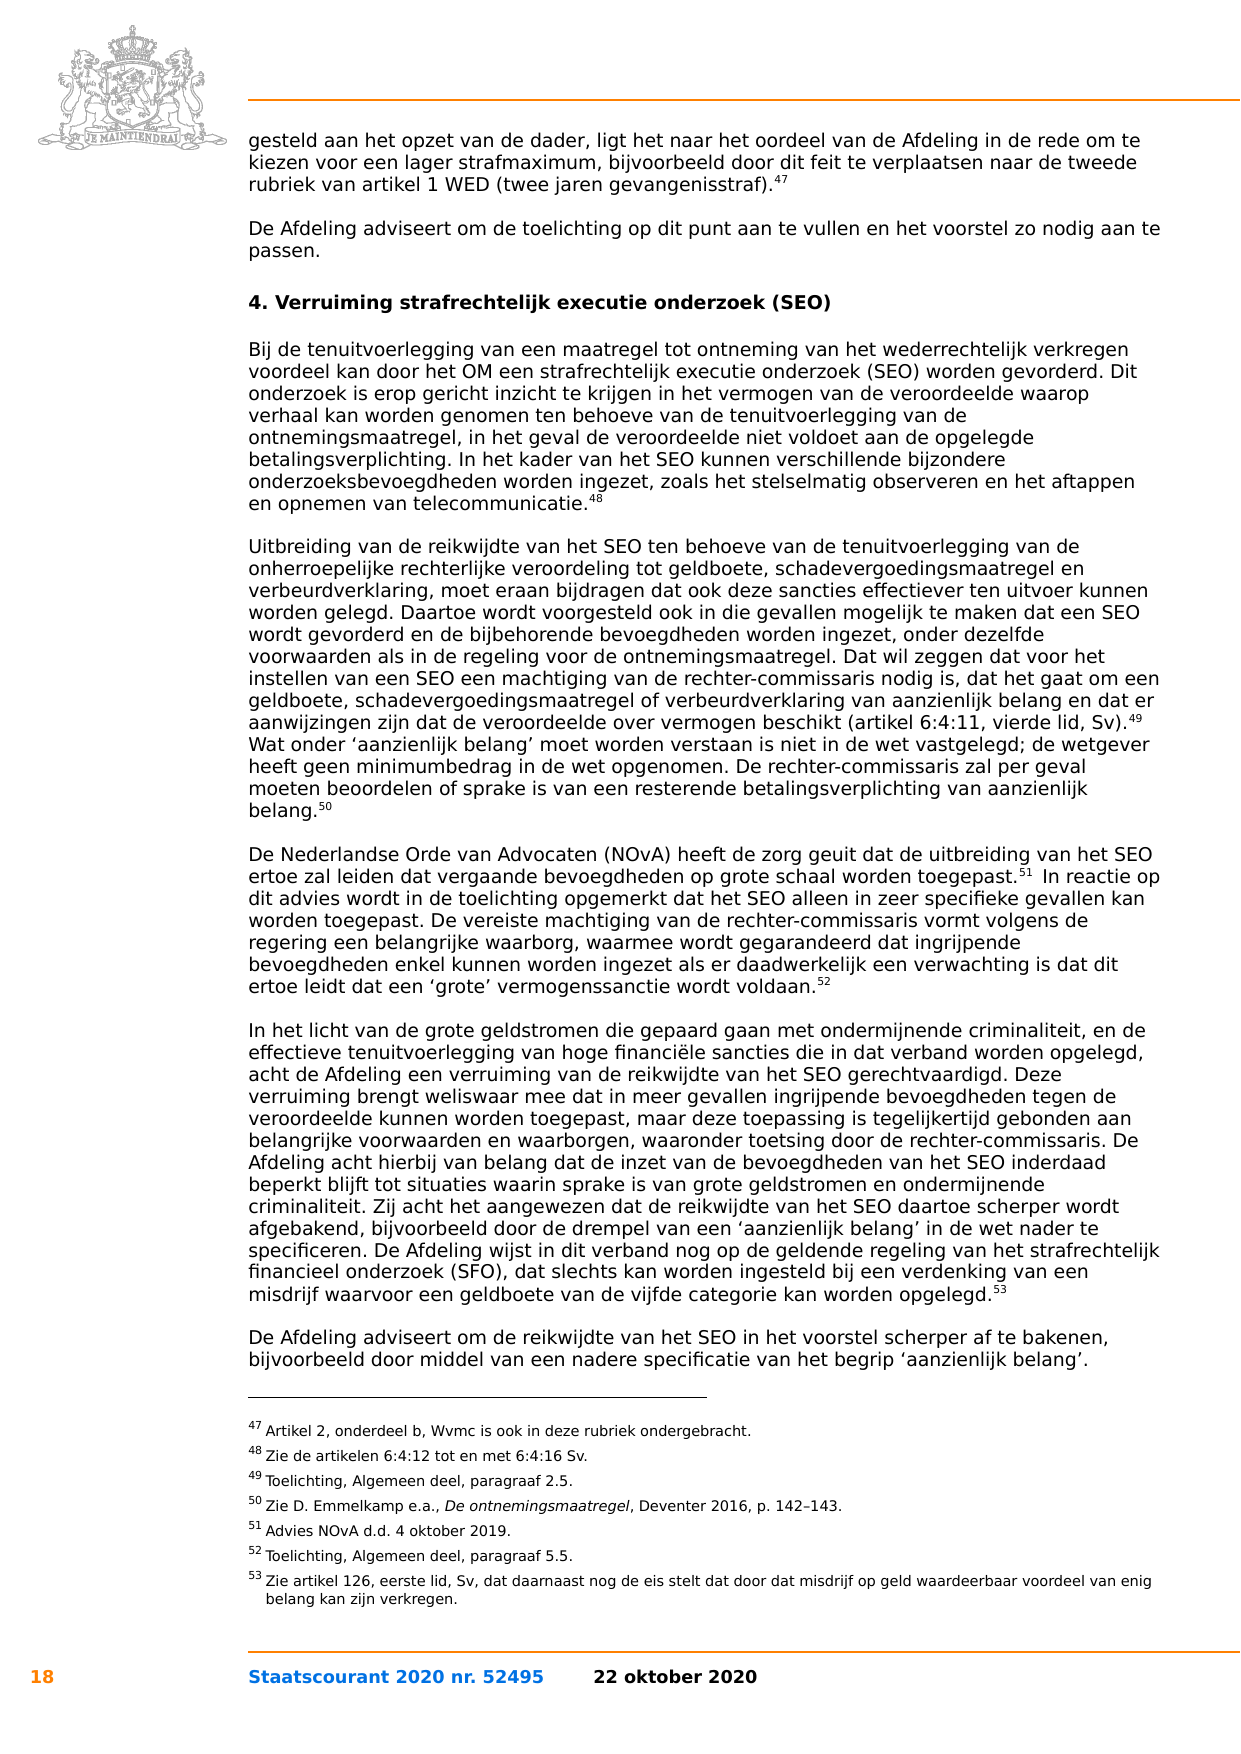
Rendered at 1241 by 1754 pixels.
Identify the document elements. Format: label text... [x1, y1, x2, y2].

text Zie de artikelen 6:4:12 tot en met 6:4:16 Sv. [248, 1444, 1163, 1466]
text De Afdeling adviseert om de reikwijdte van het SEO in het voorstel scherper af te bakenen, bijvoorbeeld door middel van een nadere specificatie van het begrip ‘aanzienlijk belang’. [248, 1327, 1163, 1371]
text De Afdeling adviseert om de toelichting op dit punt aan te vullen en het voorstel zo nodig aan te passen. [248, 218, 1163, 262]
text De Nederlandse Orde van Advocaten (NOvA) heeft de zorg geuit dat de uitbreiding van het SEO ertoe zal leiden dat vergaande bevoegdheden op grote schaal worden toegepast. In reactie op dit advies wordt in de toelichting opgemerkt dat het SEO alleen in zeer specifieke gevallen kan worden toegepast. De vereiste machtiging van de rechter-commissaris vormt volgens de regering een belangrijke waarborg, waarmee wordt gegarandeerd dat ingrijpende bevoegdheden enkel kunnen worden ingezet als er daadwerkelijk een verwachting is dat dit ertoe leidt dat een ‘grote’ vermogenssanctie wordt voldaan. [248, 844, 1163, 998]
text Uitbreiding van de reikwijdte van het SEO ten behoeve van de tenuitvoerlegging van de onherroepelijke rechterlijke veroordeling tot geldboete, schadevergoedingsmaatregel en verbeurdverklaring, moet eraan bijdragen dat ook deze sancties effectiever ten uitvoer kunnen worden gelegd. Daartoe wordt voorgesteld ook in die gevallen mogelijk te maken dat een SEO wordt gevorderd en de bijbehorende bevoegdheden worden ingezet, onder dezelfde voorwaarden als in de regeling voor de ontnemingsmaatregel. Dat wil zeggen dat voor het instellen van een SEO een machtiging van de rechter-commissaris nodig is, dat het gaat om een geldboete, schadevergoedingsmaatregel of verbeurdverklaring van aanzienlijk belang en dat er aanwijzingen zijn dat de veroordeelde over vermogen beschikt (artikel 6:4:11, vierde lid, Sv). Wat onder ‘aanzienlijk belang’ moet worden verstaan is niet in de wet vastgelegd; de wetgever heeft geen minimumbedrag in de wet opgenomen. De rechter-commissaris zal per geval moeten beoordelen of sprake is van een resterende betalingsverplichting van aanzienlijk belang. [248, 536, 1163, 822]
text Toelichting, Algemeen deel, paragraaf 2.5. [248, 1469, 1163, 1491]
text In het licht van de grote geldstromen die gepaard gaan met ondermijnende criminaliteit, en de effectieve tenuitvoerlegging van hoge financiële sancties die in dat verband worden opgelegd, acht de Afdeling een verruiming van de reikwijdte van het SEO gerechtvaardigd. Deze verruiming brengt weliswaar mee dat in meer gevallen ingrijpende bevoegdheden tegen de veroordeelde kunnen worden toegepast, maar deze toepassing is tegelijkertijd gebonden aan belangrijke voorwaarden en waarborgen, waaronder toetsing door de rechter-commissaris. De Afdeling acht hierbij van belang dat de inzet van de bevoegdheden van het SEO inderdaad beperkt blijft tot situaties waarin sprake is van grote geldstromen en ondermijnende criminaliteit. Zij acht het aangewezen dat de reikwijdte van het SEO daartoe scherper wordt afgebakend, bijvoorbeeld door de drempel van een ‘aanzienlijk belang’ in de wet nader te specificeren. De Afdeling wijst in dit verband nog op de geldende regeling van het strafrechtelijk financieel onderzoek (SFO), dat slechts kan worden ingesteld bij een verdenking van een misdrijf waarvoor een geldboete van de vijfde categorie kan worden opgelegd. [248, 1020, 1163, 1305]
text Advies NOvA d.d. 4 oktober 2019. [248, 1519, 1163, 1541]
text Bij de tenuitvoerlegging van een maatregel tot ontneming van het wederrechtelijk verkregen voordeel kan door het OM een strafrechtelijk executie onderzoek (SEO) worden gevorderd. Dit onderzoek is erop gericht inzicht te krijgen in het vermogen van de veroordeelde waarop verhaal kan worden genomen ten behoeve van de tenuitvoerlegging van de ontnemingsmaatregel, in het geval de veroordeelde niet voldoet aan de opgelegde betalingsverplichting. In het kader van het SEO kunnen verschillende bijzondere onderzoeksbevoegdheden worden ingezet, zoals het stelselmatig observeren en het aftappen en opnemen van telecommunicatie. [248, 339, 1163, 514]
text Artikel 2, onderdeel b, Wvmc is ook in deze rubriek ondergebracht. [248, 1419, 1163, 1441]
text gesteld aan het opzet van de dader, ligt het naar het oordeel van de Afdeling in de rede om te kiezen voor een lager strafmaximum, bijvoorbeeld door dit feit te verplaatsen naar de tweede rubriek van artikel 1 WED (twee jaren gevangenisstraf). [248, 130, 1163, 196]
text Toelichting, Algemeen deel, paragraaf 5.5. [248, 1544, 1163, 1566]
subtitle 4. Verruiming strafrechtelijk executie onderzoek (SEO) [248, 292, 1163, 314]
picture [38, 25, 227, 150]
text Zie D. Emmelkamp e.a., De ontnemingsmaatregel, Deventer 2016, p. 142–143. [248, 1494, 1163, 1516]
text Zie artikel 126, eerste lid, Sv, dat daarnaast nog de eis stelt dat door dat misdrijf op geld waardeerbaar voordeel van enig belang kan zijn verkregen. [248, 1569, 1163, 1608]
